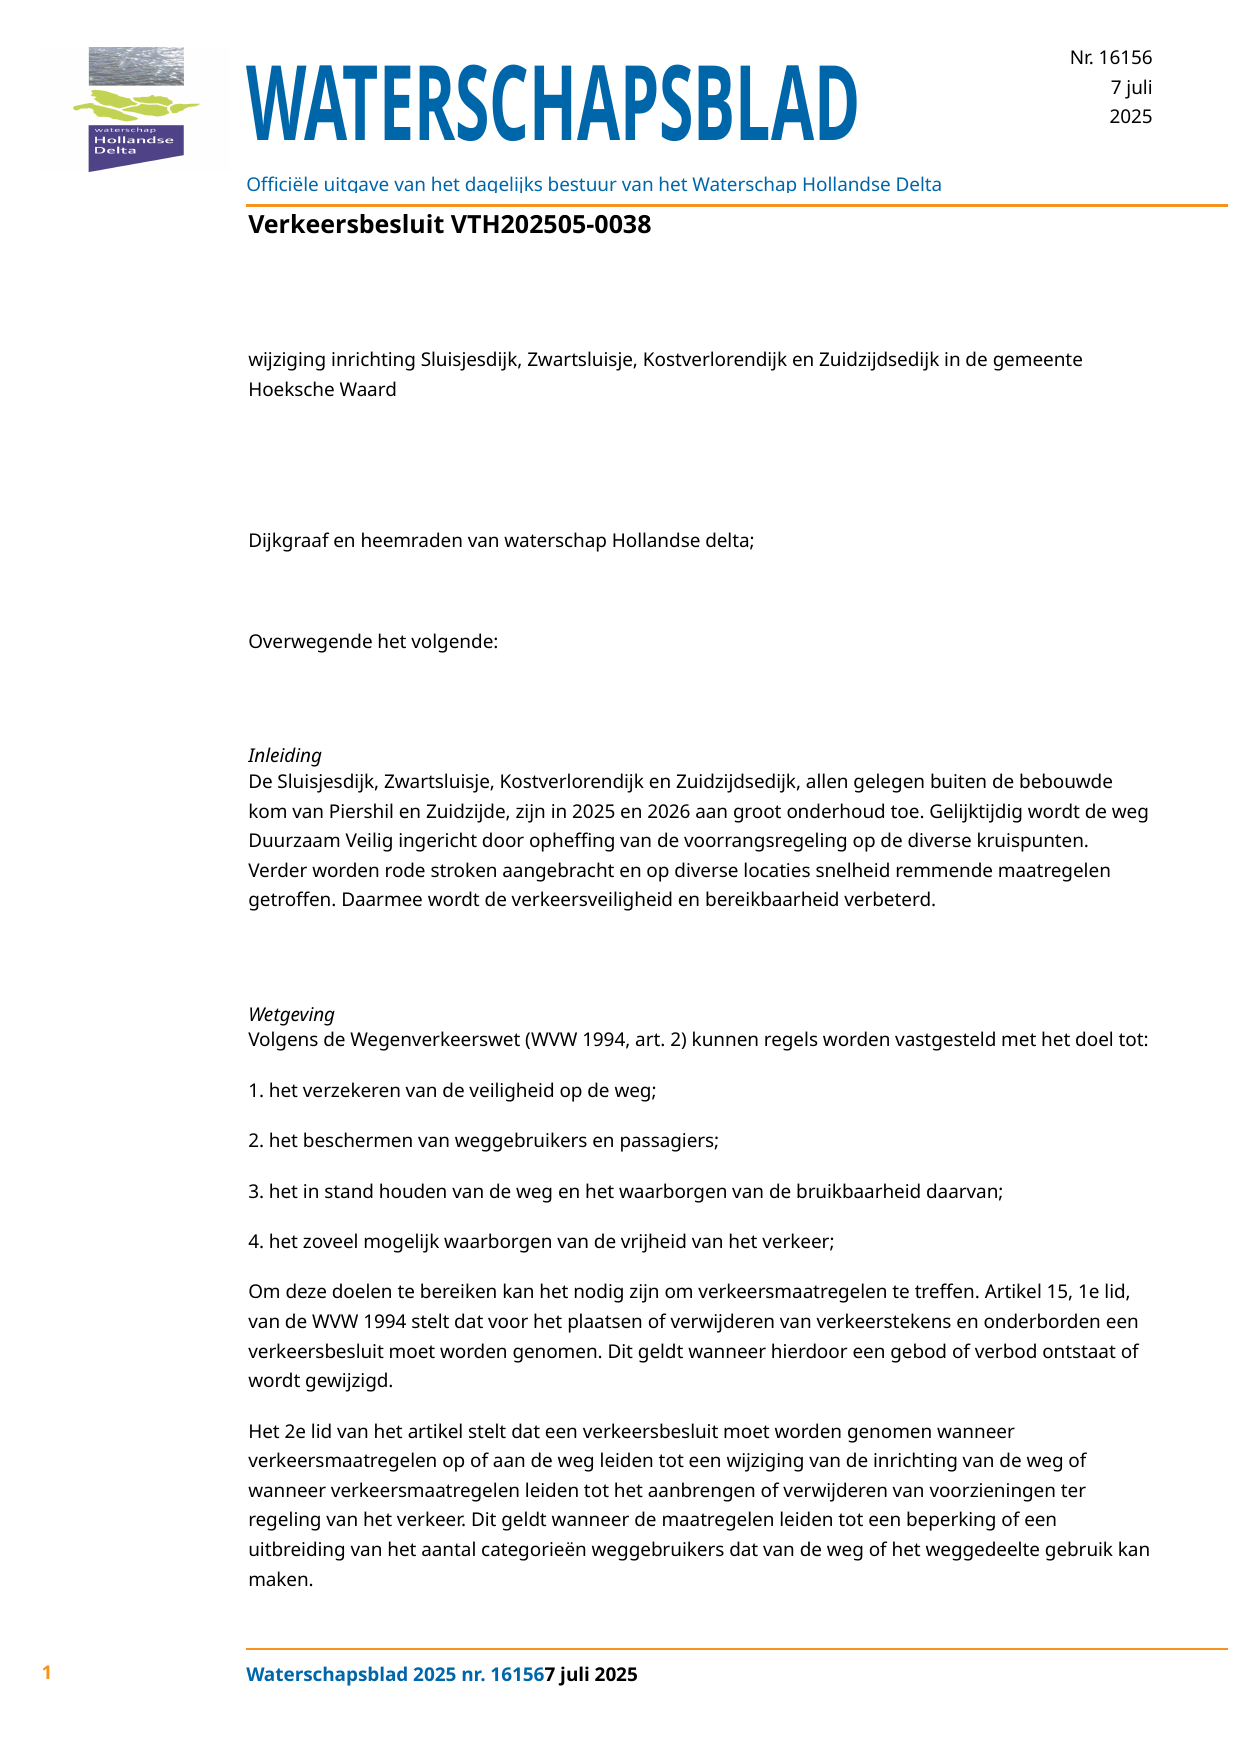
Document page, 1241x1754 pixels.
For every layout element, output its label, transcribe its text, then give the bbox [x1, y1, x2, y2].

text Het 2e lid van het artikel stelt dat een verkeersbesluit moet worden genomen wanneer verkeersmaatregelen op of aan de weg leiden tot een wijziging van de inrichting van de weg of wanneer verkeersmaatregelen leiden tot het aanbrengen of verwijderen van voorzieningen ter regeling van het verkeer. Dit geldt wanneer de maatregelen leiden tot een beperking of een uitbreiding van het aantal categorieën weggebruikers dat van de weg of het weggedeelte gebruik kan maken. [248, 1418, 1152, 1592]
text Volgens de Wegenverkeerswet (WVW 1994, art. 2) kunnen regels worden vastgesteld met het doel tot: [248, 1027, 1152, 1052]
text 1. het verzekeren van de veiligheid op de weg; [248, 1077, 1152, 1103]
text Wetgeving [248, 1001, 1152, 1027]
text wijziging inrichting Sluisjesdijk, Zwartsluisje, Kostverlorendijk en Zuidzijdsedijk in de gemeente Hoeksche Waard [248, 346, 1152, 402]
text Inleiding [248, 742, 1152, 768]
picture [41, 47, 231, 172]
text Verkeersbesluit VTH202505-0038 [248, 207, 1152, 241]
text De Sluisjesdijk, Zwartsluisje, Kostverlorendijk en Zuidzijdsedijk, allen gelegen buiten de bebouwde kom van Piershil en Zuidzijde, zijn in 2025 en 2026 aan groot onderhoud toe. Gelijktijdig wordt de weg Duurzaam Veilig ingericht door opheffing van de voorrangsregeling op de diverse kruispunten. Verder worden rode stroken aangebracht en op diverse locaties snelheid remmende maatregelen getroffen. Daarmee wordt de verkeersveiligheid en bereikbaarheid verbeterd. [248, 768, 1152, 912]
text 4. het zoveel mogelijk waarborgen van de vrijheid van het verkeer; [248, 1228, 1152, 1254]
text 2. het beschermen van weggebruikers en passagiers; [248, 1127, 1152, 1153]
text Om deze doelen te bereiken kan het nodig zijn om verkeersmaatregelen te treffen. Artikel 15, 1e lid, van de WVW 1994 stelt dat voor het plaatsen of verwijderen van verkeerstekens en onderborden een verkeersbesluit moet worden genomen. Dit geldt wanneer hierdoor een gebod of verbod ontstaat of wordt gewijzigd. [248, 1279, 1152, 1393]
text Dijkgraaf en heemraden van waterschap Hollandse delta; [248, 527, 1152, 553]
text 3. het in stand houden van de weg en het waarborgen van de bruikbaarheid daarvan; [248, 1178, 1152, 1204]
text Overwegende het volgende: [248, 628, 1152, 654]
